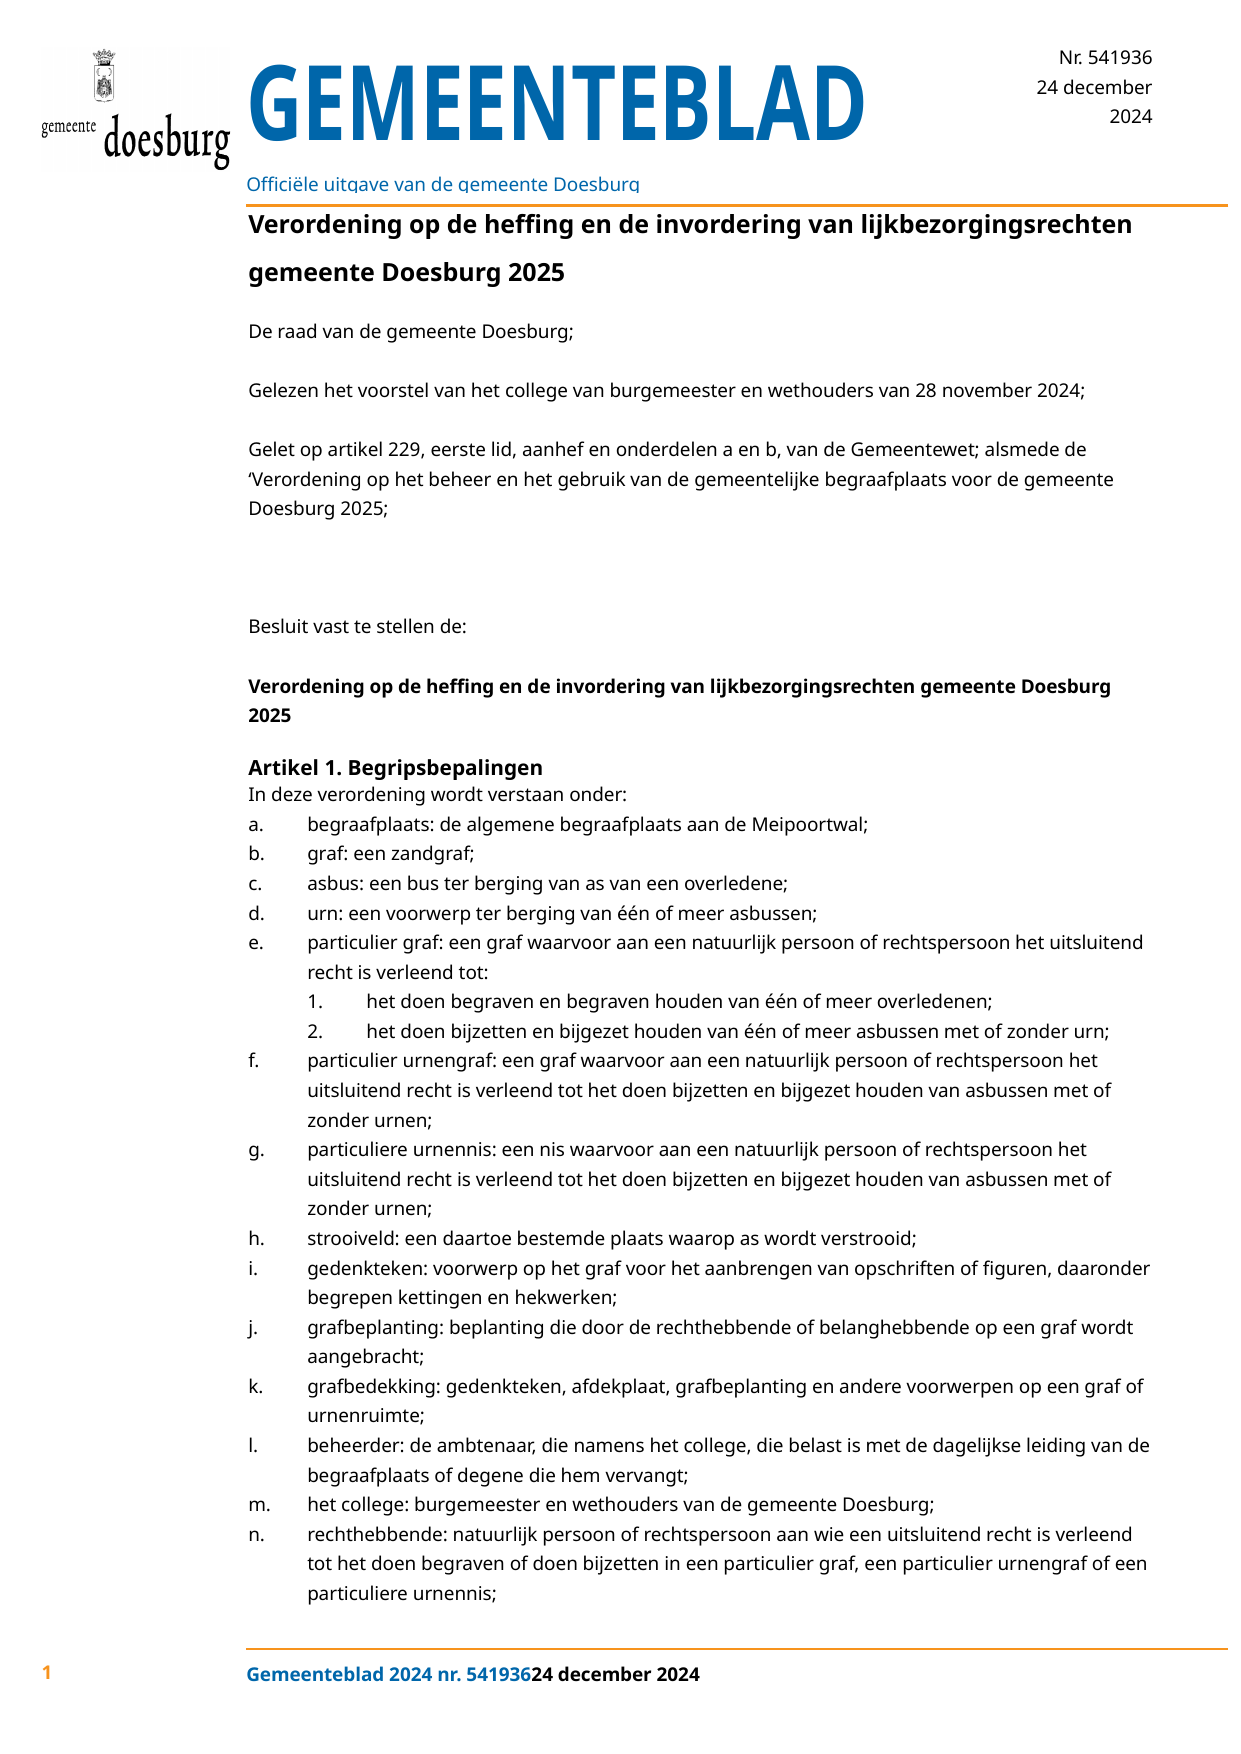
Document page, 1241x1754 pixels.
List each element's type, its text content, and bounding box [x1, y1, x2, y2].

list het doen bijzetten en bijgezet houden van één of meer asbussen met of zonder urn; [307, 1018, 1152, 1044]
text Besluit vast te stellen de: [248, 614, 1152, 639]
text Verordening op de heffing en de invordering van lijkbezorgingsrechten gemeente Doesburg 2025 [248, 207, 1152, 288]
list gedenkteken: voorwerp op het graf voor het aanbrengen van opschriften of figuren, daaronder begrepen kettingen en hekwerken; [248, 1255, 1152, 1310]
picture [41, 47, 231, 172]
text In deze verordening wordt verstaan onder: [248, 781, 1152, 807]
text Verordening op de heffing en de invordering van lijkbezorgingsrechten gemeente Doesburg 2025 [248, 673, 1152, 728]
text Artikel 1. Begripsbepalingen [248, 753, 1152, 781]
list grafbedekking: gedenkteken, afdekplaat, grafbeplanting en andere voorwerpen op een graf of urnenruimte; [248, 1373, 1152, 1428]
list rechthebbende: natuurlijk persoon of rechtspersoon aan wie een uitsluitend recht is verleend tot het doen begraven of doen bijzetten in een particulier graf, een particulier urnengraf of een particuliere urnennis; [248, 1521, 1152, 1606]
list het college: burgemeester en wethouders van de gemeente Doesburg; [248, 1491, 1152, 1517]
text Gelet op artikel 229, eerste lid, aanhef en onderdelen a en b, van de Gemeentewet; alsmede de ‘Verordening op het beheer en het gebruik van de gemeentelijke begraafplaats voor de gemeente Doesburg 2025; [248, 436, 1152, 521]
list asbus: een bus ter berging van as van een overledene; [248, 870, 1152, 896]
list urn: een voorwerp ter berging van één of meer asbussen; [248, 900, 1152, 925]
list begraafplaats: de algemene begraafplaats aan de Meipoortwal; [248, 811, 1152, 837]
text De raad van de gemeente Doesburg; [248, 318, 1152, 344]
list het doen begraven en begraven houden van één of meer overledenen; [307, 988, 1152, 1014]
list particuliere urnennis: een nis waarvoor aan een natuurlijk persoon of rechtspersoon het uitsluitend recht is verleend tot het doen bijzetten en bijgezet houden van asbussen met of zonder urnen; [248, 1136, 1152, 1221]
text Gelezen het voorstel van het college van burgemeester en wethouders van 28 november 2024; [248, 377, 1152, 403]
list graf: een zandgraf; [248, 841, 1152, 866]
list grafbeplanting: beplanting die door de rechthebbende of belanghebbende op een graf wordt aangebracht; [248, 1314, 1152, 1369]
list beheerder: de ambtenaar, die namens het college, die belast is met de dagelijkse leiding van de begraafplaats of degene die hem vervangt; [248, 1432, 1152, 1487]
list strooiveld: een daartoe bestemde plaats waarop as wordt verstrooid; [248, 1225, 1152, 1251]
list particulier graf: een graf waarvoor aan een natuurlijk persoon of rechtspersoon het uitsluitend recht is verleend tot: [248, 929, 1152, 984]
list particulier urnengraf: een graf waarvoor aan een natuurlijk persoon of rechtspersoon het uitsluitend recht is verleend tot het doen bijzetten en bijgezet houden van asbussen met of zonder urnen; [248, 1048, 1152, 1132]
